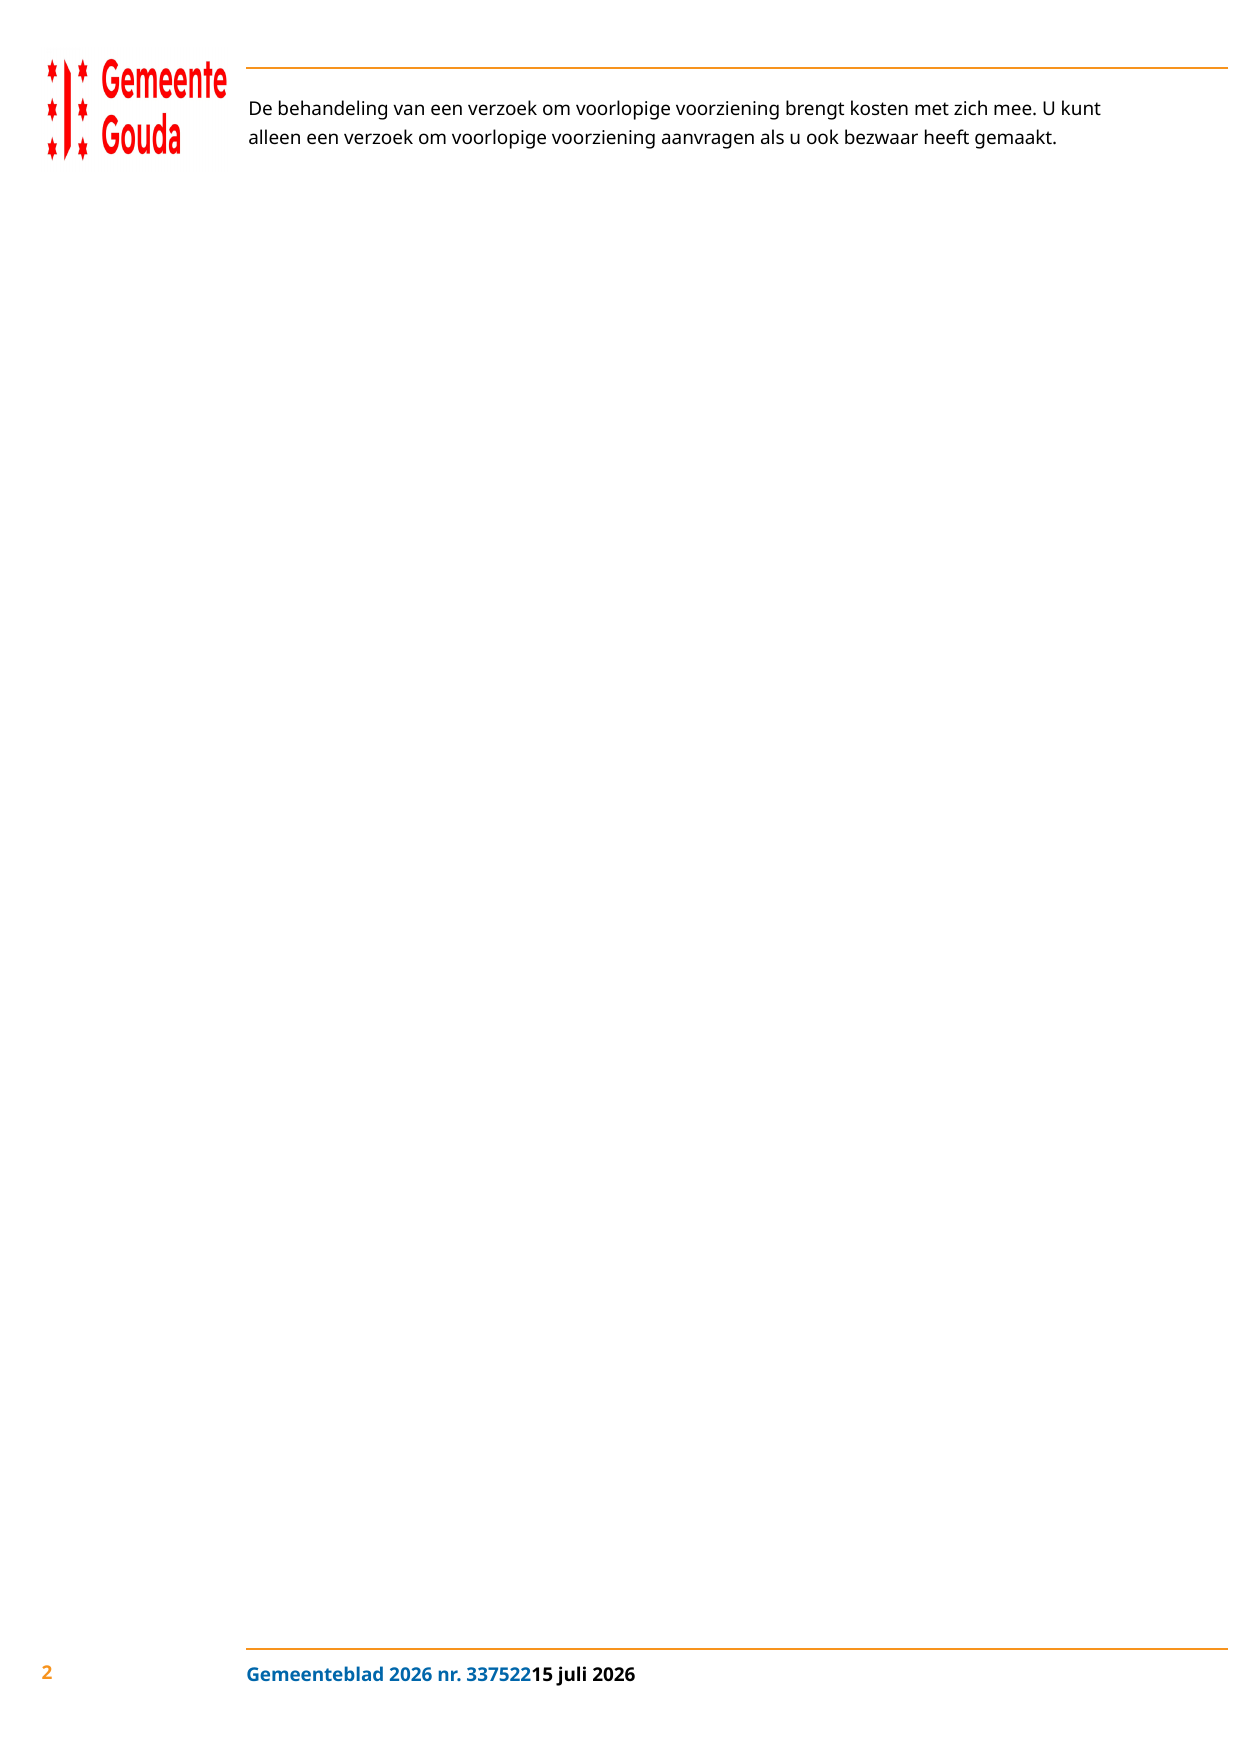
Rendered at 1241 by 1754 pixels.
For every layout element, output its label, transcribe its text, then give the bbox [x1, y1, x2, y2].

picture [41, 47, 231, 172]
text De behandeling van een verzoek om voorlopige voorziening brengt kosten met zich mee. U kunt alleen een verzoek om voorlopige voorziening aanvragen als u ook bezwaar heeft gemaakt. [248, 95, 1152, 150]
